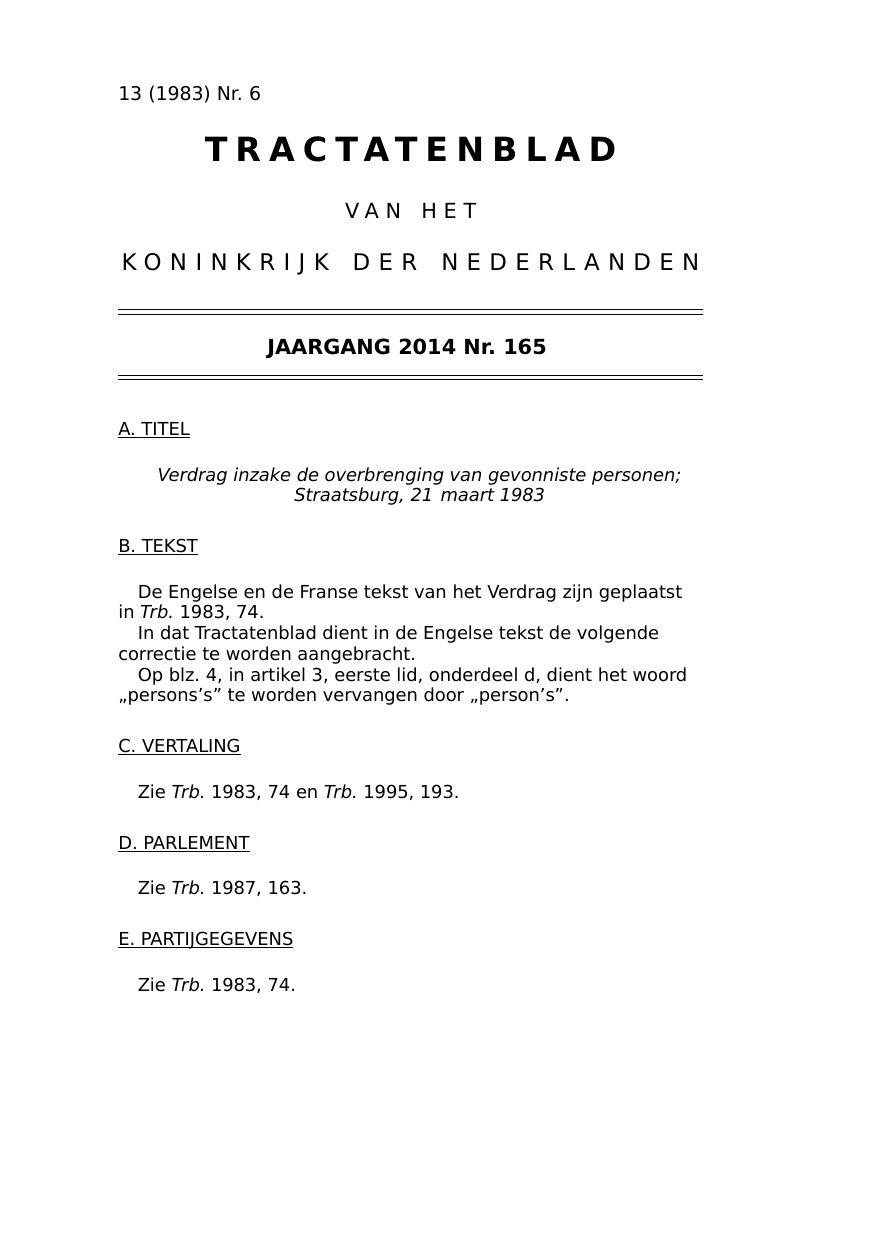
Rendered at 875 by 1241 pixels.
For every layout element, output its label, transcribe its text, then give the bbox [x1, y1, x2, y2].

text Zie Trb. 1987, 163. [118, 878, 703, 899]
text 13 (1983) Nr. 6 [118, 83, 703, 105]
subtitle D. PARLEMENT [118, 832, 703, 853]
subtitle C. VERTALING [118, 736, 703, 757]
text In dat Tractatenblad dient in de Engelse tekst de volgende correctie te worden aangebracht. [118, 623, 703, 664]
text Zie Trb. 1983, 74. [118, 975, 703, 995]
subtitle A. TITEL [118, 419, 703, 439]
text Straatsburg, 21 maart 1983 [118, 485, 703, 506]
text De Engelse en de Franse tekst van het Verdrag zijn geplaatst in Trb. 1983, 74. [118, 582, 703, 623]
text VAN HET [118, 199, 703, 223]
subtitle B. TEKST [118, 536, 703, 557]
text TRACTATENBLAD [118, 130, 703, 169]
text Op blz. 4, in artikel 3, eerste lid, onderdeel d, dient het woord „persons’s” te worden vervangen door „person’s”. [118, 664, 703, 706]
subtitle E. PARTIJGEGEVENS [118, 929, 703, 950]
text Verdrag inzake de overbrenging van gevonniste personen; [118, 464, 703, 485]
text KONINKRIJK DER NEDERLANDEN [118, 249, 703, 276]
text Zie Trb. 1983, 74 en Trb. 1995, 193. [118, 782, 703, 802]
text JAARGANG 2014 Nr. 165 [118, 335, 703, 359]
